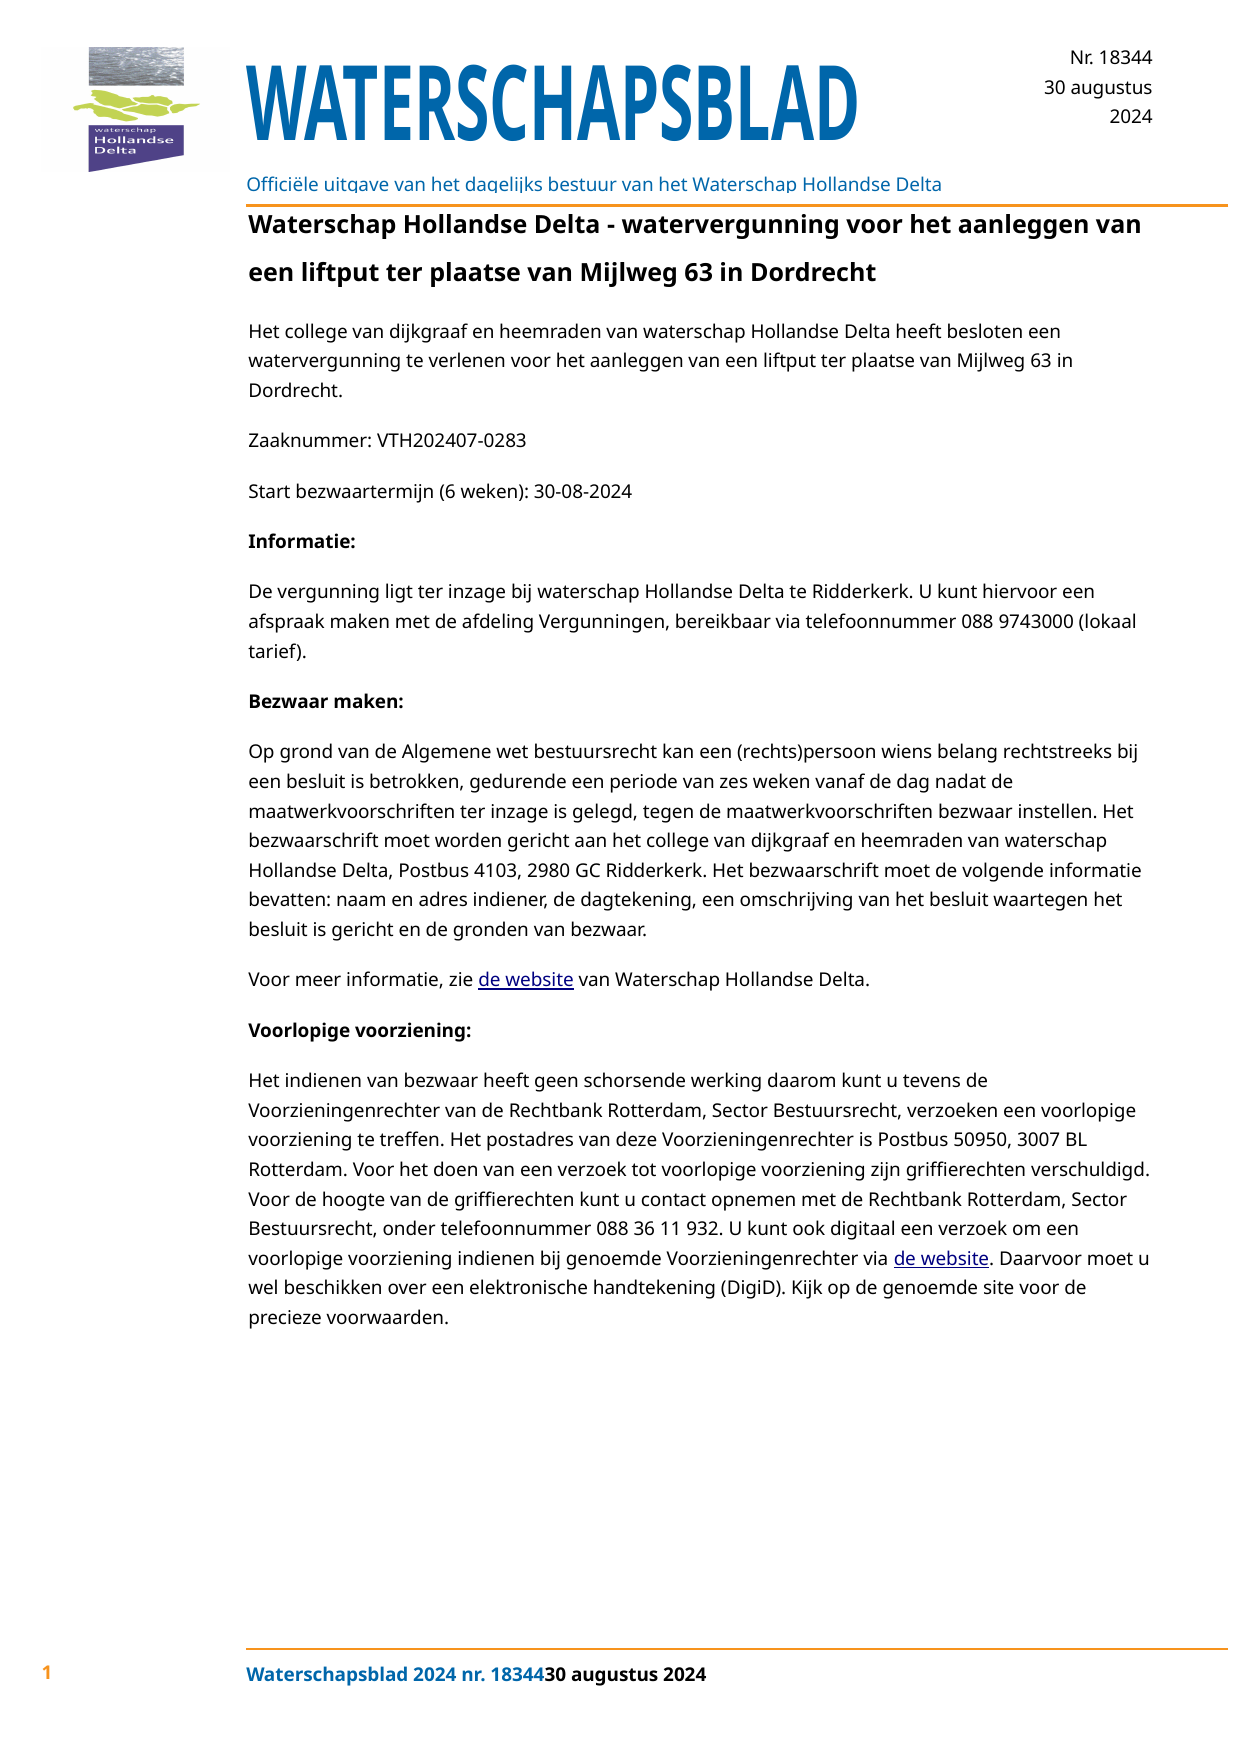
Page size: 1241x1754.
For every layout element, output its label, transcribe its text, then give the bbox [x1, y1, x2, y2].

text Zaaknummer: VTH202407-0283 [248, 427, 1152, 453]
text Voor meer informatie, zie de website van Waterschap Hollandse Delta. [248, 967, 1152, 992]
text Op grond van de Algemene wet bestuursrecht kan een (rechts)persoon wiens belang rechtstreeks bij een besluit is betrokken, gedurende een periode van zes weken vanaf de dag nadat de maatwerkvoorschriften ter inzage is gelegd, tegen de maatwerkvoorschriften bezwaar instellen. Het bezwaarschrift moet worden gericht aan het college van dijkgraaf en heemraden van waterschap Hollandse Delta, Postbus 4103, 2980 GC Ridderkerk. Het bezwaarschrift moet de volgende informatie bevatten: naam en adres indiener, de dagtekening, een omschrijving van het besluit waartegen het besluit is gericht en de gronden van bezwaar. [248, 739, 1152, 942]
text De vergunning ligt ter inzage bij waterschap Hollandse Delta te Ridderkerk. U kunt hiervoor een afspraak maken met de afdeling Vergunningen, bereikbaar via telefoonnummer 088 9743000 (lokaal tarief). [248, 579, 1152, 664]
text Start bezwaartermijn (6 weken): 30-08-2024 [248, 478, 1152, 504]
text Bezwaar maken: [248, 688, 1152, 714]
text Voorlopige voorziening: [248, 1017, 1152, 1043]
text Het indienen van bezwaar heeft geen schorsende werking daarom kunt u tevens de Voorzieningenrechter van de Rechtbank Rotterdam, Sector Bestuursrecht, verzoeken een voorlopige voorziening te treffen. Het postadres van deze Voorzieningenrechter is Postbus 50950, 3007 BL Rotterdam. Voor het doen van een verzoek tot voorlopige voorziening zijn griffierechten verschuldigd. Voor de hoogte van de griffierechten kunt u contact opnemen met de Rechtbank Rotterdam, Sector Bestuursrecht, onder telefoonnummer 088 36 11 932. U kunt ook digitaal een verzoek om een voorlopige voorziening indienen bij genoemde Voorzieningenrechter via de website. Daarvoor moet u wel beschikken over een elektronische handtekening (DigiD). Kijk op de genoemde site voor de precieze voorwaarden. [248, 1067, 1152, 1330]
picture [41, 47, 231, 172]
text Informatie: [248, 528, 1152, 554]
text Waterschap Hollandse Delta - watervergunning voor het aanleggen van een liftput ter plaatse van Mijlweg 63 in Dordrecht [248, 207, 1152, 288]
text Het college van dijkgraaf en heemraden van waterschap Hollandse Delta heeft besloten een watervergunning te verlenen voor het aanleggen van een liftput ter plaatse van Mijlweg 63 in Dordrecht. [248, 318, 1152, 403]
